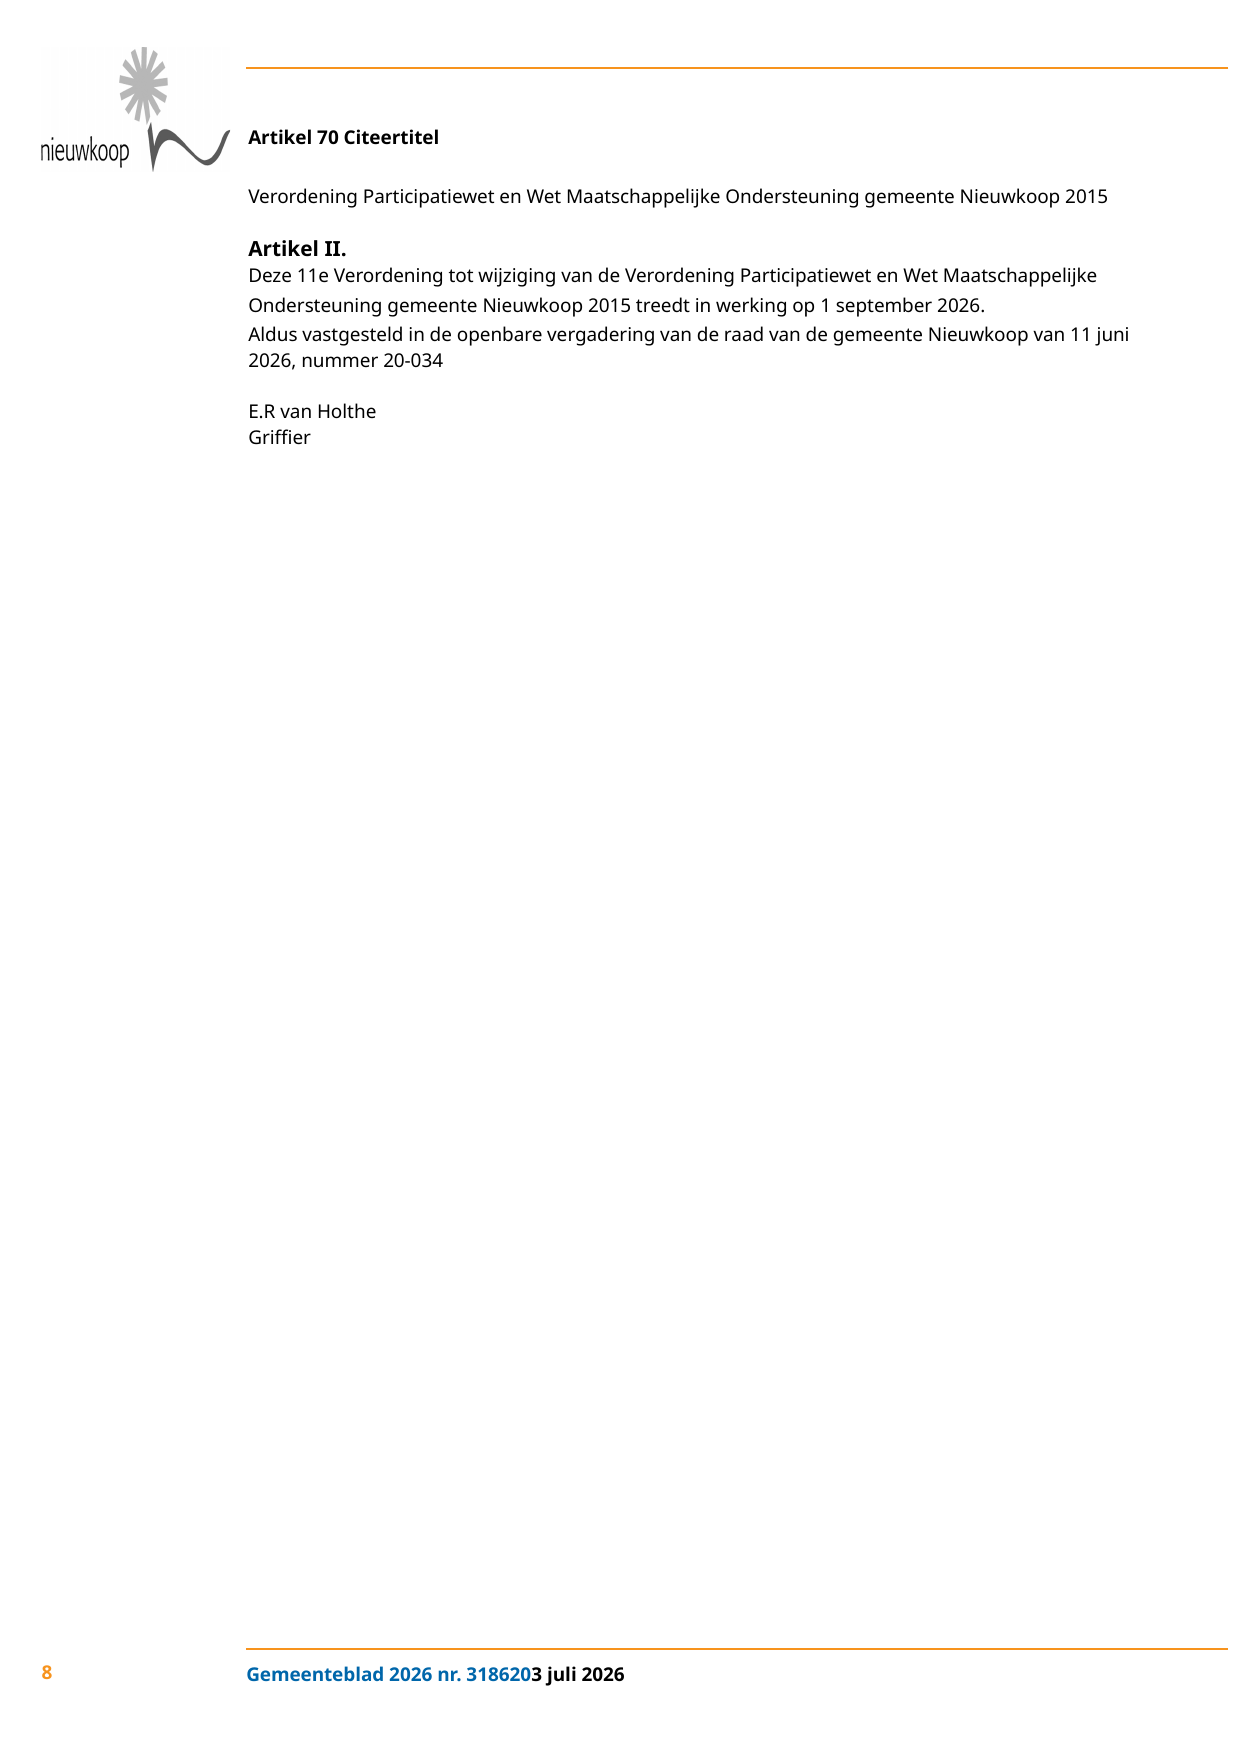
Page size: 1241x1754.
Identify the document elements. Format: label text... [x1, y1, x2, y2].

picture [41, 47, 231, 172]
text Artikel 70 Citeertitel [248, 124, 1152, 150]
text Aldus vastgesteld in de openbare vergadering van de raad van de gemeente Nieuwkoop van 11 juni 2026, nummer 20-034 [248, 322, 1152, 373]
text E.R van Holthe [248, 399, 1152, 424]
text Verordening Participatiewet en Wet Maatschappelijke Ondersteuning gemeente Nieuwkoop 2015 [248, 183, 1152, 209]
text Deze 11e Verordening tot wijziging van de Verordening Participatiewet en Wet Maatschappelijke Ondersteuning gemeente Nieuwkoop 2015 treedt in werking op 1 september 2026. [248, 262, 1152, 318]
text Artikel II. [248, 234, 1152, 262]
text Griffier [248, 424, 1152, 450]
